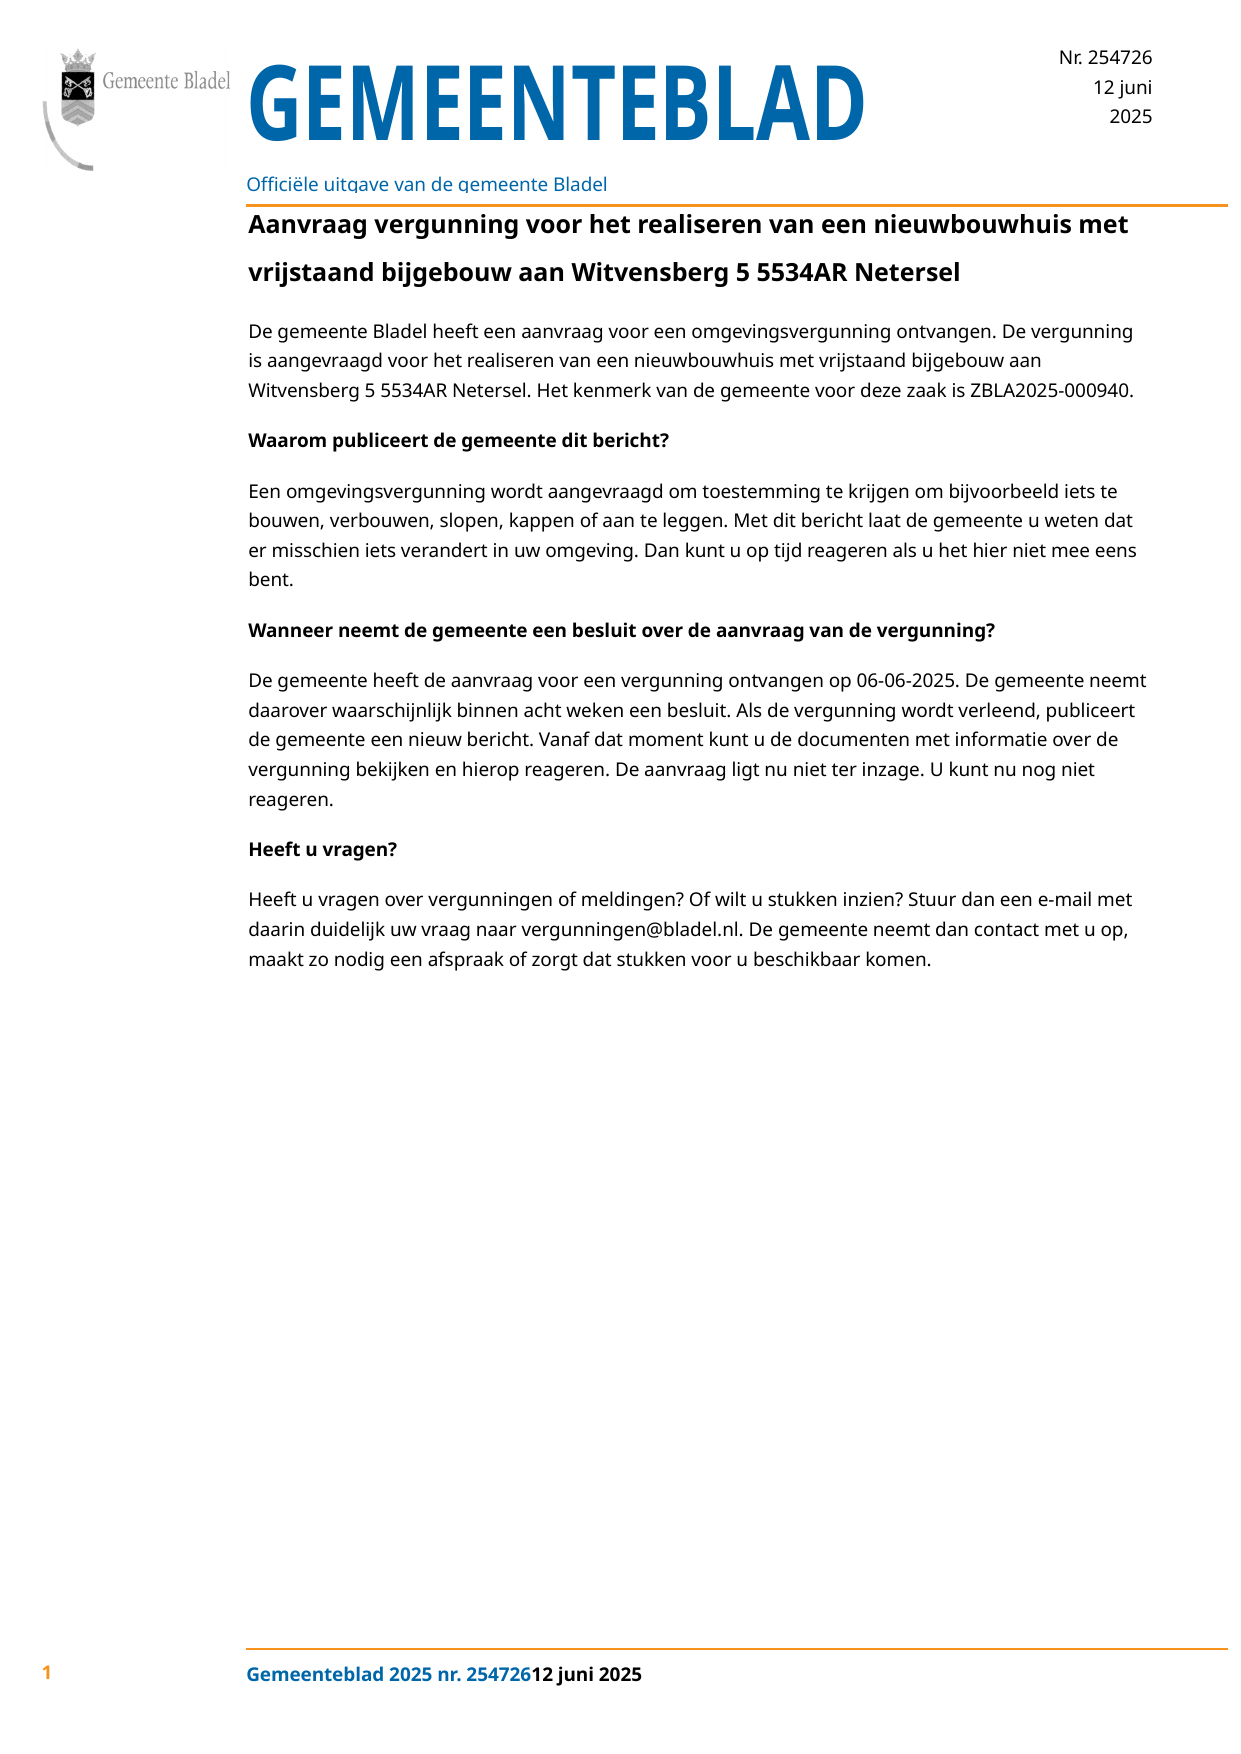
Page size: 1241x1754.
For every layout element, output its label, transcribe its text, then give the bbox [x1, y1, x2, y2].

text Aanvraag vergunning voor het realiseren van een nieuwbouwhuis met vrijstaand bijgebouw aan Witvensberg 5 5534AR Netersel [248, 207, 1152, 288]
text Heeft u vragen? [248, 836, 1152, 862]
text Wanneer neemt de gemeente een besluit over de aanvraag van de vergunning? [248, 617, 1152, 643]
picture [41, 47, 231, 172]
text De gemeente heeft de aanvraag voor een vergunning ontvangen op 06-06-2025. De gemeente neemt daarover waarschijnlijk binnen acht weken een besluit. Als de vergunning wordt verleend, publiceert de gemeente een nieuw bericht. Vanaf dat moment kunt u de documenten met informatie over de vergunning bekijken en hierop reageren. De aanvraag ligt nu niet ter inzage. U kunt nu nog niet reageren. [248, 667, 1152, 812]
text De gemeente Bladel heeft een aanvraag voor een omgevingsvergunning ontvangen. De vergunning is aangevraagd voor het realiseren van een nieuwbouwhuis met vrijstaand bijgebouw aan Witvensberg 5 5534AR Netersel. Het kenmerk van de gemeente voor deze zaak is ZBLA2025-000940. [248, 318, 1152, 403]
text Een omgevingsvergunning wordt aangevraagd om toestemming te krijgen om bijvoorbeeld iets te bouwen, verbouwen, slopen, kappen of aan te leggen. Met dit bericht laat de gemeente u weten dat er misschien iets verandert in uw omgeving. Dan kunt u op tijd reageren als u het hier niet mee eens bent. [248, 478, 1152, 592]
text Waarom publiceert de gemeente dit bericht? [248, 427, 1152, 453]
text Heeft u vragen over vergunningen of meldingen? Of wilt u stukken inzien? Stuur dan een e-mail met daarin duidelijk uw vraag naar vergunningen@bladel.nl. De gemeente neemt dan contact met u op, maakt zo nodig een afspraak of zorgt dat stukken voor u beschikbaar komen. [248, 887, 1152, 972]
